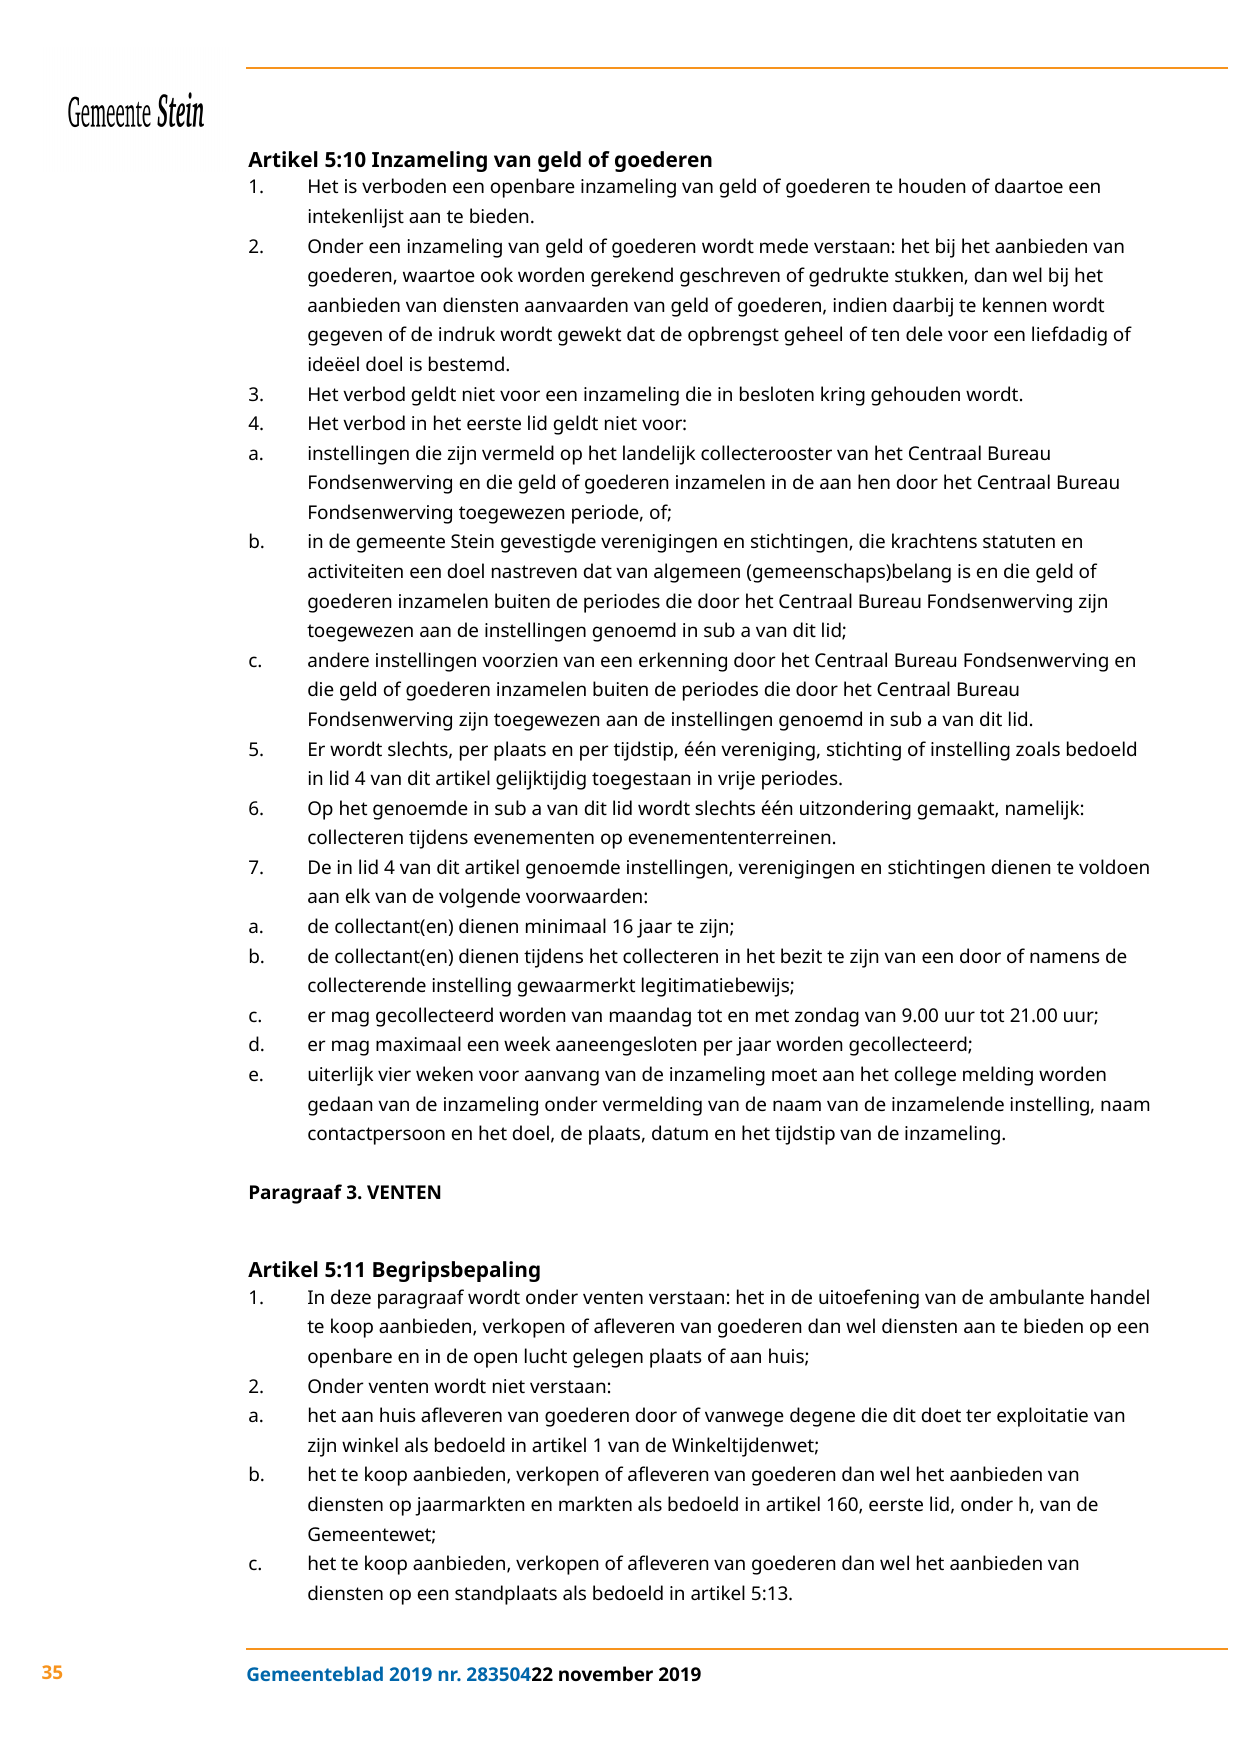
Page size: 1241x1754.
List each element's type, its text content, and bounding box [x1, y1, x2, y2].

list in de gemeente Stein gevestigde verenigingen en stichtingen, die krachtens statuten en activiteiten een doel nastreven dat van algemeen (gemeenschaps)belang is en die geld of goederen inzamelen buiten de periodes die door het Centraal Bureau Fondsenwerving zijn toegewezen aan de instellingen genoemd in sub a van dit lid; [248, 529, 1152, 643]
list instellingen die zijn vermeld op het landelijk collecterooster van het Centraal Bureau Fondsenwerving en die geld of goederen inzamelen in de aan hen door het Centraal Bureau Fondsenwerving toegewezen periode, of; [248, 440, 1152, 525]
list Het verbod in het eerste lid geldt niet voor: [248, 410, 1152, 436]
list het aan huis afleveren van goederen door of vanwege degene die dit doet ter exploitatie van zijn winkel als bedoeld in artikel 1 van de Winkeltijdenwet; [248, 1402, 1152, 1458]
list de collectant(en) dienen tijdens het collecteren in het bezit te zijn van een door of namens de collecterende instelling gewaarmerkt legitimatiebewijs; [248, 943, 1152, 998]
list Het is verboden een openbare inzameling van geld of goederen te houden of daartoe een intekenlijst aan te bieden. [248, 174, 1152, 229]
list Op het genoemde in sub a van dit lid wordt slechts één uitzondering gemaakt, namelijk: collecteren tijdens evenementen op evenemententerreinen. [248, 795, 1152, 850]
list andere instellingen voorzien van een erkenning door het Centraal Bureau Fondsenwerving en die geld of goederen inzamelen buiten de periodes die door het Centraal Bureau Fondsenwerving zijn toegewezen aan de instellingen genoemd in sub a van dit lid. [248, 647, 1152, 732]
list uiterlijk vier weken voor aanvang van de inzameling moet aan het college melding worden gedaan van de inzameling onder vermelding van de naam van de inzamelende instelling, naam contactpersoon en het doel, de plaats, datum en het tijdstip van de inzameling. [248, 1061, 1152, 1146]
list Onder venten wordt niet verstaan: [248, 1373, 1152, 1398]
list Er wordt slechts, per plaats en per tijdstip, één vereniging, stichting of instelling zoals bedoeld in lid 4 van dit artikel gelijktijdig toegestaan in vrije periodes. [248, 736, 1152, 791]
list het te koop aanbieden, verkopen of afleveren van goederen dan wel het aanbieden van diensten op jaarmarkten en markten als bedoeld in artikel 160, eerste lid, onder h, van de Gemeentewet; [248, 1462, 1152, 1546]
text Artikel 5:10 Inzameling van geld of goederen [248, 145, 1152, 174]
picture [41, 47, 231, 172]
text Artikel 5:11 Begripsbepaling [248, 1256, 1152, 1284]
list het te koop aanbieden, verkopen of afleveren van goederen dan wel het aanbieden van diensten op een standplaats als bedoeld in artikel 5:13. [248, 1550, 1152, 1606]
list er mag maximaal een week aaneengesloten per jaar worden gecollecteerd; [248, 1032, 1152, 1057]
list de collectant(en) dienen minimaal 16 jaar te zijn; [248, 913, 1152, 939]
list In deze paragraaf wordt onder venten verstaan: het in de uitoefening van de ambulante handel te koop aanbieden, verkopen of afleveren van goederen dan wel diensten aan te bieden op een openbare en in de open lucht gelegen plaats of aan huis; [248, 1284, 1152, 1369]
list er mag gecollecteerd worden van maandag tot en met zondag van 9.00 uur tot 21.00 uur; [248, 1002, 1152, 1028]
text Paragraaf 3. VENTEN [248, 1179, 1152, 1205]
list De in lid 4 van dit artikel genoemde instellingen, verenigingen en stichtingen dienen te voldoen aan elk van de volgende voorwaarden: [248, 854, 1152, 909]
list Onder een inzameling van geld of goederen wordt mede verstaan: het bij het aanbieden van goederen, waartoe ook worden gerekend geschreven of gedrukte stukken, dan wel bij het aanbieden van diensten aanvaarden van geld of goederen, indien daarbij te kennen wordt gegeven of de indruk wordt gewekt dat de opbrengst geheel of ten dele voor een liefdadig of ideëel doel is bestemd. [248, 233, 1152, 377]
list Het verbod geldt niet voor een inzameling die in besloten kring gehouden wordt. [248, 381, 1152, 406]
